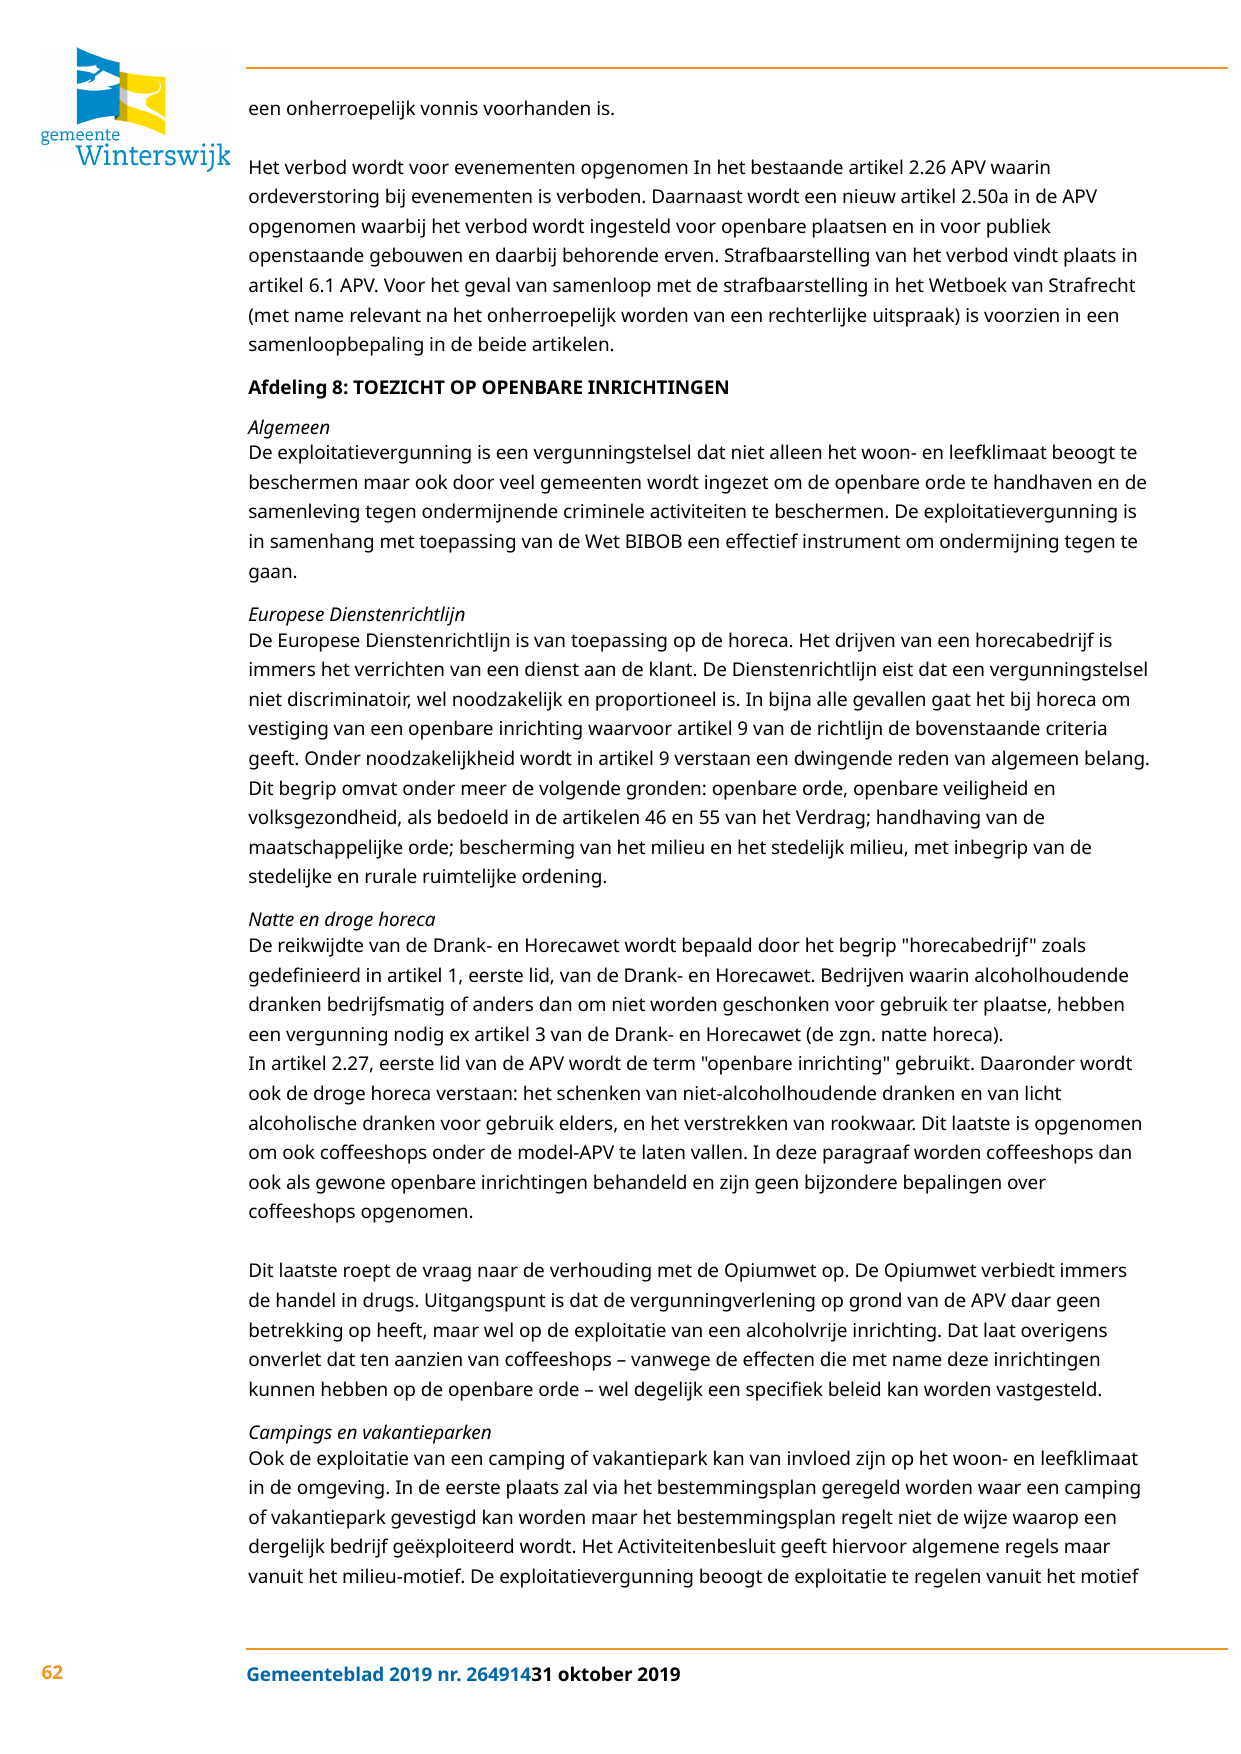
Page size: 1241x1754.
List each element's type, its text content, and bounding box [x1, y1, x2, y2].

text De exploitatievergunning is een vergunningstelsel dat niet alleen het woon- en leefklimaat beoogt te beschermen maar ook door veel gemeenten wordt ingezet om de openbare orde te handhaven en de samenleving tegen ondermijnende criminele activiteiten te beschermen. De exploitatievergunning is in samenhang met toepassing van de Wet BIBOB een effectief instrument om ondermijning tegen te gaan. [248, 439, 1152, 584]
picture [225, 153, 231, 162]
text een onherroepelijk vonnis voorhanden is. [248, 95, 1152, 121]
text Algemeen [248, 414, 1152, 439]
text Campings en vakantieparken [248, 1419, 1152, 1445]
text In artikel 2.27, eerste lid van de APV wordt de term "openbare inrichting" gebruikt. Daaronder wordt ook de droge horeca verstaan: het schenken van niet-alcoholhoudende dranken en van licht alcoholische dranken voor gebruik elders, en het verstrekken van rookwaar. Dit laatste is opgenomen om ook coffeeshops onder de model-APV te laten vallen. In deze paragraaf worden coffeeshops dan ook als gewone openbare inrichtingen behandeld en zijn geen bijzondere bepalingen over coffeeshops opgenomen. [248, 1051, 1152, 1224]
text Europese Dienstenrichtlijn [248, 601, 1152, 627]
text Afdeling 8: TOEZICHT OP OPENBARE INRICHTINGEN [248, 374, 1152, 400]
text De Europese Dienstenrichtlijn is van toepassing op de horeca. Het drijven van een horecabedrijf is immers het verrichten van een dienst aan de klant. De Dienstenrichtlijn eist dat een vergunningstelsel niet discriminatoir, wel noodzakelijk en proportioneel is. In bijna alle gevallen gaat het bij horeca om vestiging van een openbare inrichting waarvoor artikel 9 van de richtlijn de bovenstaande criteria geeft. Onder noodzakelijkheid wordt in artikel 9 verstaan een dwingende reden van algemeen belang. Dit begrip omvat onder meer de volgende gronden: openbare orde, openbare veiligheid en volksgezondheid, als bedoeld in de artikelen 46 en 55 van het Verdrag; handhaving van de maatschappelijke orde; bescherming van het milieu en het stedelijk milieu, met inbegrip van de stedelijke en rurale ruimtelijke ordening. [248, 627, 1152, 889]
text Dit laatste roept de vraag naar de verhouding met de Opiumwet op. De Opiumwet verbiedt immers de handel in drugs. Uitgangspunt is dat de vergunningverlening op grond van de APV daar geen betrekking op heeft, maar wel op de exploitatie van een alcoholvrije inrichting. Dat laat overigens onverlet dat ten aanzien van coffeeshops – vanwege de effecten die met name deze inrichtingen kunnen hebben op de openbare orde – wel degelijk een specifiek beleid kan worden vastgesteld. [248, 1258, 1152, 1402]
text Het verbod wordt voor evenementen opgenomen In het bestaande artikel 2.26 APV waarin ordeverstoring bij evenementen is verboden. Daarnaast wordt een nieuw artikel 2.50a in de APV opgenomen waarbij het verbod wordt ingesteld voor openbare plaatsen en in voor publiek openstaande gebouwen en daarbij behorende erven. Strafbaarstelling van het verbod vindt plaats in artikel 6.1 APV. Voor het geval van samenloop met de strafbaarstelling in het Wetboek van Strafrecht (met name relevant na het onherroepelijk worden van een rechterlijke uitspraak) is voorzien in een samenloopbepaling in de beide artikelen. [248, 154, 1152, 357]
text Natte en droge horeca [248, 907, 1152, 932]
text Ook de exploitatie van een camping of vakantiepark kan van invloed zijn op het woon- en leefklimaat in de omgeving. In de eerste plaats zal via het bestemmingsplan geregeld worden waar een camping of vakantiepark gevestigd kan worden maar het bestemmingsplan regelt niet de wijze waarop een dergelijk bedrijf geëxploiteerd wordt. Het Activiteitenbesluit geeft hiervoor algemene regels maar vanuit het milieu-motief. De exploitatievergunning beoogt de exploitatie te regelen vanuit het motief [248, 1445, 1152, 1589]
text De reikwijdte van de Drank- en Horecawet wordt bepaald door het begrip "horecabedrijf" zoals gedefinieerd in artikel 1, eerste lid, van de Drank- en Horecawet. Bedrijven waarin alcoholhoudende dranken bedrijfsmatig of anders dan om niet worden geschonken voor gebruik ter plaatse, hebben een vergunning nodig ex artikel 3 van de Drank- en Horecawet (de zgn. natte horeca). [248, 932, 1152, 1047]
picture [41, 47, 231, 172]
